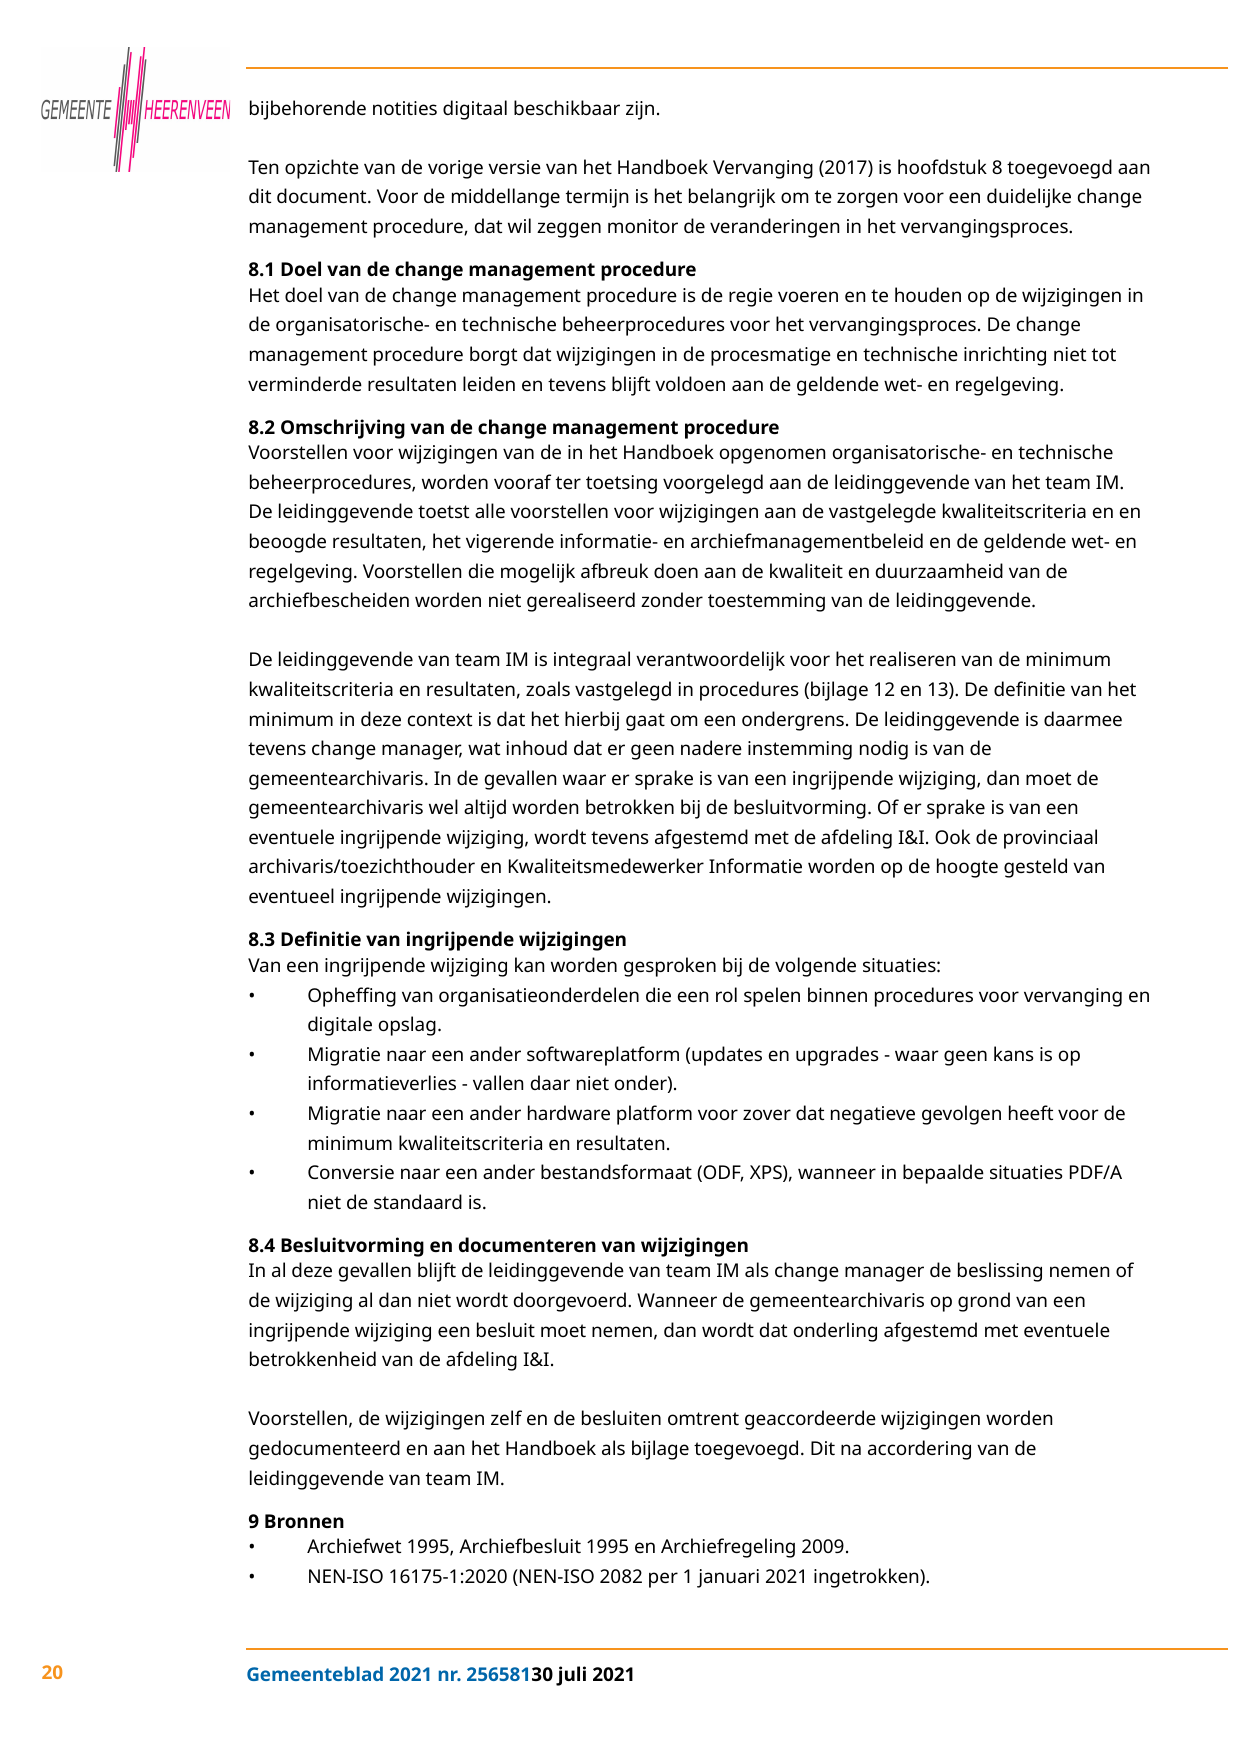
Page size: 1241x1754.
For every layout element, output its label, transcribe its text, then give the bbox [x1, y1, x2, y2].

text 8.1 Doel van de change management procedure [248, 256, 1152, 282]
list Migratie naar een ander softwareplatform (updates en upgrades - waar geen kans is op informatieverlies - vallen daar niet onder). [248, 1041, 1152, 1096]
text 8.4 Besluitvorming en documenteren van wijzigingen [248, 1232, 1152, 1258]
picture [41, 47, 231, 172]
list NEN-ISO 16175-1:2020 (NEN-ISO 2082 per 1 januari 2021 ingetrokken). [248, 1563, 1152, 1589]
text Voorstellen voor wijzigingen van de in het Handboek opgenomen organisatorische- en technische beheerprocedures, worden vooraf ter toetsing voorgelegd aan de leidinggevende van het team IM. De leidinggevende toetst alle voorstellen voor wijzigingen aan de vastgelegde kwaliteitscriteria en en beoogde resultaten, het vigerende informatie- en archiefmanagementbeleid en de geldende wet- en regelgeving. Voorstellen die mogelijk afbreuk doen aan de kwaliteit en duurzaamheid van de archiefbescheiden worden niet gerealiseerd zonder toestemming van de leidinggevende. [248, 439, 1152, 613]
text Ten opzichte van de vorige versie van het Handboek Vervanging (2017) is hoofdstuk 8 toegevoegd aan dit document. Voor de middellange termijn is het belangrijk om te zorgen voor een duidelijke change management procedure, dat wil zeggen monitor de veranderingen in het vervangingsproces. [248, 154, 1152, 239]
text bijbehorende notities digitaal beschikbaar zijn. [248, 95, 1152, 121]
list Opheffing van organisatieonderdelen die een rol spelen binnen procedures voor vervanging en digitale opslag. [248, 982, 1152, 1037]
list Archiefwet 1995, Archiefbesluit 1995 en Archiefregeling 2009. [248, 1534, 1152, 1559]
text De leidinggevende van team IM is integraal verantwoordelijk voor het realiseren van de minimum kwaliteitscriteria en resultaten, zoals vastgelegd in procedures (bijlage 12 en 13). De definitie van het minimum in deze context is dat het hierbij gaat om een ondergrens. De leidinggevende is daarmee tevens change manager, wat inhoud dat er geen nadere instemming nodig is van de gemeentearchivaris. In de gevallen waar er sprake is van een ingrijpende wijziging, dan moet de gemeentearchivaris wel altijd worden betrokken bij de besluitvorming. Of er sprake is van een eventuele ingrijpende wijziging, wordt tevens afgestemd met de afdeling I&I. Ook de provinciaal archivaris/toezichthouder en Kwaliteitsmedewerker Informatie worden op de hoogte gesteld van eventueel ingrijpende wijzigingen. [248, 647, 1152, 909]
text Voorstellen, de wijzigingen zelf en de besluiten omtrent geaccordeerde wijzigingen worden gedocumenteerd en aan het Handboek als bijlage toegevoegd. Dit na accordering van de leidinggevende van team IM. [248, 1406, 1152, 1491]
text Het doel van de change management procedure is de regie voeren en te houden op de wijzigingen in de organisatorische- en technische beheerprocedures voor het vervangingsproces. De change management procedure borgt dat wijzigingen in de procesmatige en technische inrichting niet tot verminderde resultaten leiden en tevens blijft voldoen aan de geldende wet- en regelgeving. [248, 282, 1152, 396]
text 8.2 Omschrijving van de change management procedure [248, 414, 1152, 439]
text 9 Bronnen [248, 1508, 1152, 1534]
text In al deze gevallen blijft de leidinggevende van team IM als change manager de beslissing nemen of de wijziging al dan niet wordt doorgevoerd. Wanneer de gemeentearchivaris op grond van een ingrijpende wijziging een besluit moet nemen, dan wordt dat onderling afgestemd met eventuele betrokkenheid van de afdeling I&I. [248, 1258, 1152, 1372]
list Conversie naar een ander bestandsformaat (ODF, XPS), wanneer in bepaalde situaties PDF/A niet de standaard is. [248, 1159, 1152, 1214]
list Migratie naar een ander hardware platform voor zover dat negatieve gevolgen heeft voor de minimum kwaliteitscriteria en resultaten. [248, 1100, 1152, 1155]
text 8.3 Definitie van ingrijpende wijzigingen [248, 926, 1152, 952]
text Van een ingrijpende wijziging kan worden gesproken bij de volgende situaties: [248, 952, 1152, 978]
